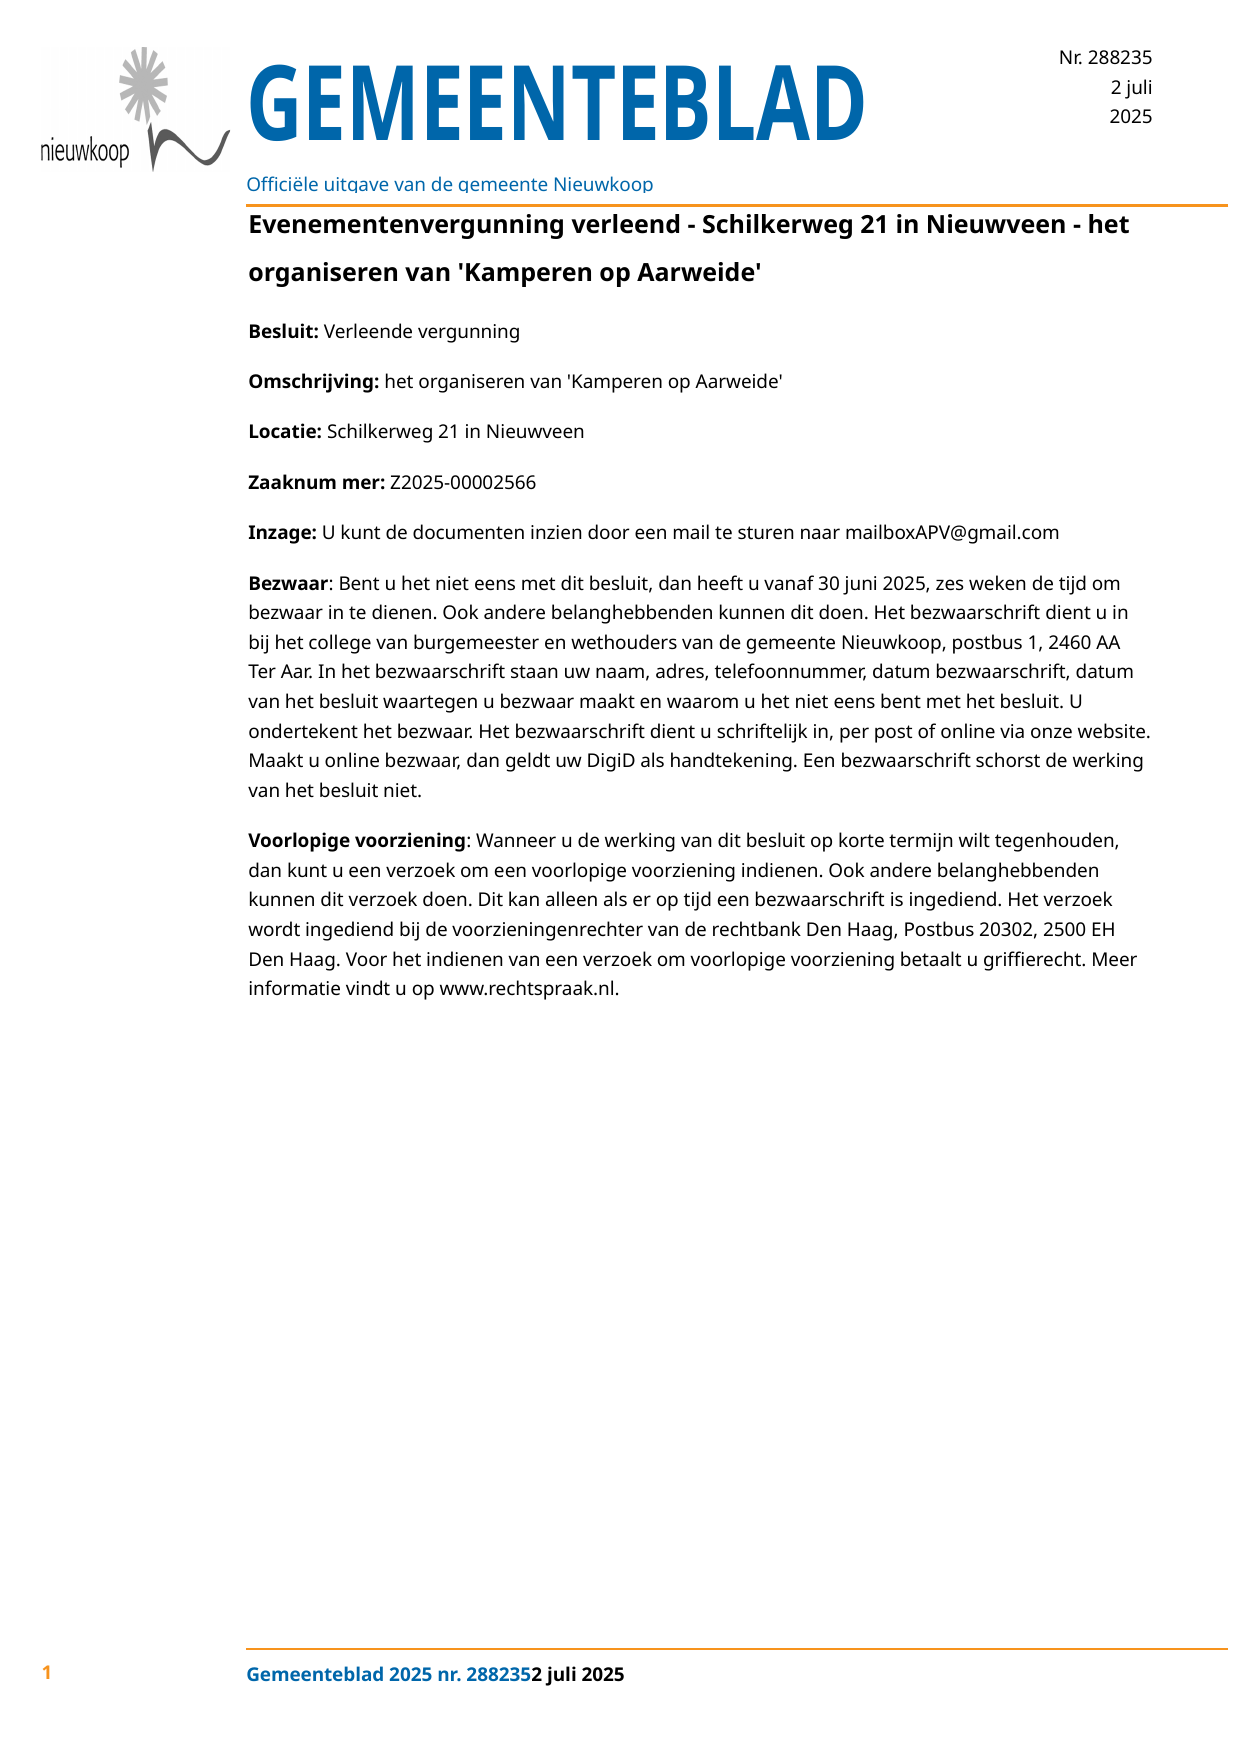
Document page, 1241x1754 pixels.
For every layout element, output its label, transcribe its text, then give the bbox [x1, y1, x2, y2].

text Inzage: U kunt de documenten inzien door een mail te sturen naar mailboxAPV@gmail.com [248, 519, 1152, 545]
text Locatie: Schilkerweg 21 in Nieuwveen [248, 419, 1152, 444]
text Omschrijving: het organiseren van 'Kamperen op Aarweide' [248, 368, 1152, 394]
picture [41, 47, 231, 172]
text Evenementenvergunning verleend - Schilkerweg 21 in Nieuwveen - het organiseren van 'Kamperen op Aarweide' [248, 207, 1152, 288]
text Besluit: Verleende vergunning [248, 318, 1152, 344]
text Zaaknum mer: Z2025-00002566 [248, 469, 1152, 495]
text Bezwaar: Bent u het niet eens met dit besluit, dan heeft u vanaf 30 juni 2025, zes weken de tijd om bezwaar in te dienen. Ook andere belanghebbenden kunnen dit doen. Het bezwaarschrift dient u in bij het college van burgemeester en wethouders van de gemeente Nieuwkoop, postbus 1, 2460 AA Ter Aar. In het bezwaarschrift staan uw naam, adres, telefoonnummer, datum bezwaarschrift, datum van het besluit waartegen u bezwaar maakt en waarom u het niet eens bent met het besluit. U ondertekent het bezwaar. Het bezwaarschrift dient u schriftelijk in, per post of online via onze website. Maakt u online bezwaar, dan geldt uw DigiD als handtekening. Een bezwaarschrift schorst de werking van het besluit niet. [248, 570, 1152, 803]
text Voorlopige voorziening: Wanneer u de werking van dit besluit op korte termijn wilt tegenhouden, dan kunt u een verzoek om een voorlopige voorziening indienen. Ook andere belanghebbenden kunnen dit verzoek doen. Dit kan alleen als er op tijd een bezwaarschrift is ingediend. Het verzoek wordt ingediend bij de voorzieningenrechter van de rechtbank Den Haag, Postbus 20302, 2500 EH Den Haag. Voor het indienen van een verzoek om voorlopige voorziening betaalt u griffierecht. Meer informatie vindt u op www.rechtspraak.nl. [248, 827, 1152, 1001]
